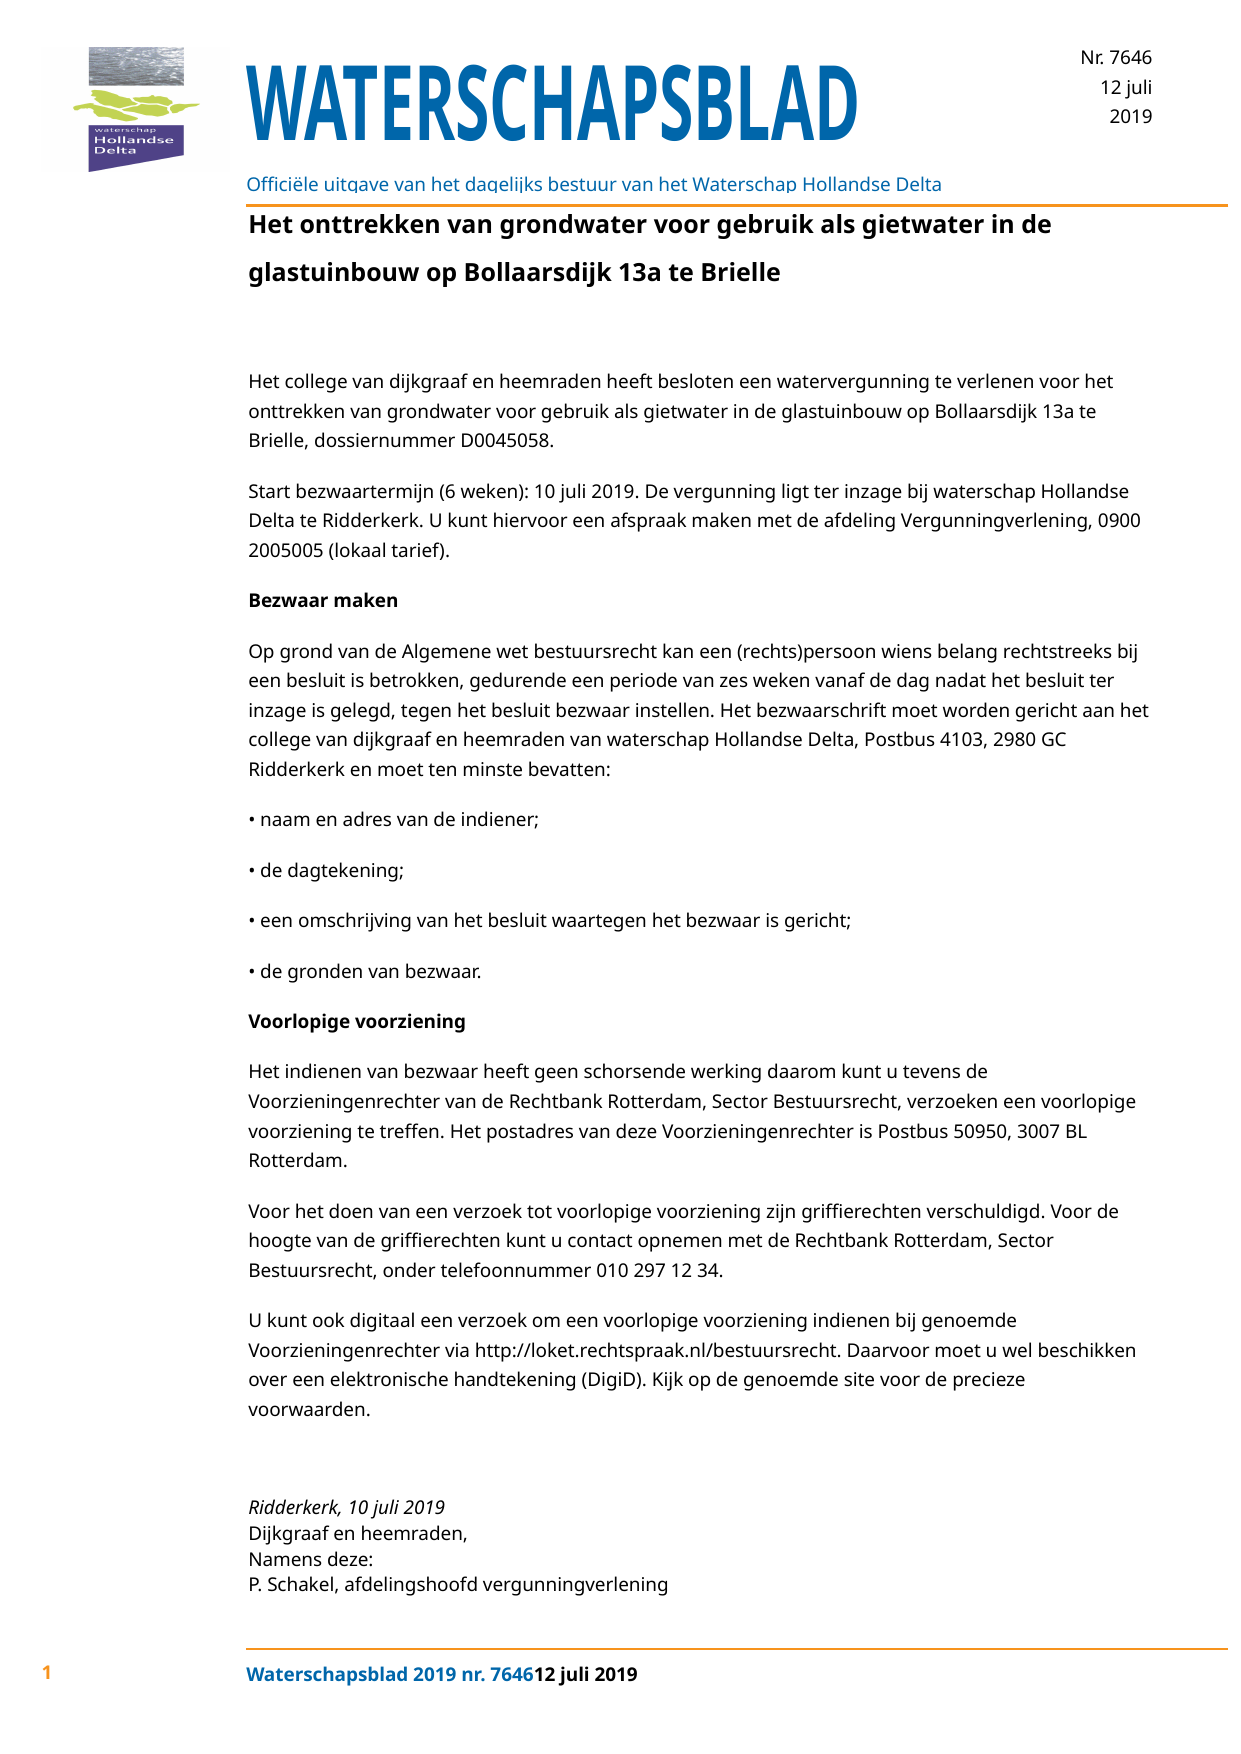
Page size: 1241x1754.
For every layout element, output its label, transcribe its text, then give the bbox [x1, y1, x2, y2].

text Het college van dijkgraaf en heemraden heeft besloten een watervergunning te verlenen voor het onttrekken van grondwater voor gebruik als gietwater in de glastuinbouw op Bollaarsdijk 13a te Brielle, dossiernummer D0045058. [248, 368, 1152, 453]
text P. Schakel, afdelingshoofd vergunningverlening [248, 1572, 1152, 1597]
text Dijkgraaf en heemraden, [248, 1520, 1152, 1546]
picture [41, 47, 231, 172]
text Ridderkerk, 10 juli 2019 [248, 1494, 1152, 1520]
text Op grond van de Algemene wet bestuursrecht kan een (rechts)persoon wiens belang rechtstreeks bij een besluit is betrokken, gedurende een periode van zes weken vanaf de dag nadat het besluit ter inzage is gelegd, tegen het besluit bezwaar instellen. Het bezwaarschrift moet worden gericht aan het college van dijkgraaf en heemraden van waterschap Hollandse Delta, Postbus 4103, 2980 GC Ridderkerk en moet ten minste bevatten: [248, 638, 1152, 782]
text Start bezwaartermijn (6 weken): 10 juli 2019. De vergunning ligt ter inzage bij waterschap Hollandse Delta te Ridderkerk. U kunt hiervoor een afspraak maken met de afdeling Vergunningverlening, 0900 2005005 (lokaal tarief). [248, 478, 1152, 563]
text Voorlopige voorziening [248, 1008, 1152, 1034]
text Het onttrekken van grondwater voor gebruik als gietwater in de glastuinbouw op Bollaarsdijk 13a te Brielle [248, 207, 1152, 288]
text Het indienen van bezwaar heeft geen schorsende werking daarom kunt u tevens de Voorzieningenrechter van de Rechtbank Rotterdam, Sector Bestuursrecht, verzoeken een voorlopige voorziening te treffen. Het postadres van deze Voorzieningenrechter is Postbus 50950, 3007 BL Rotterdam. [248, 1059, 1152, 1173]
text U kunt ook digitaal een verzoek om een voorlopige voorziening indienen bij genoemde Voorzieningenrechter via http://loket.rechtspraak.nl/bestuursrecht. Daarvoor moet u wel beschikken over een elektronische handtekening (DigiD). Kijk op de genoemde site voor de precieze voorwaarden. [248, 1307, 1152, 1422]
text • een omschrijving van het besluit waartegen het bezwaar is gericht; [248, 907, 1152, 933]
text • naam en adres van de indiener; [248, 807, 1152, 832]
text Namens deze: [248, 1546, 1152, 1572]
text Bezwaar maken [248, 587, 1152, 613]
text • de dagtekening; [248, 857, 1152, 883]
text Voor het doen van een verzoek tot voorlopige voorziening zijn griffierechten verschuldigd. Voor de hoogte van de griffierechten kunt u contact opnemen met de Rechtbank Rotterdam, Sector Bestuursrecht, onder telefoonnummer 010 297 12 34. [248, 1198, 1152, 1283]
text • de gronden van bezwaar. [248, 958, 1152, 984]
